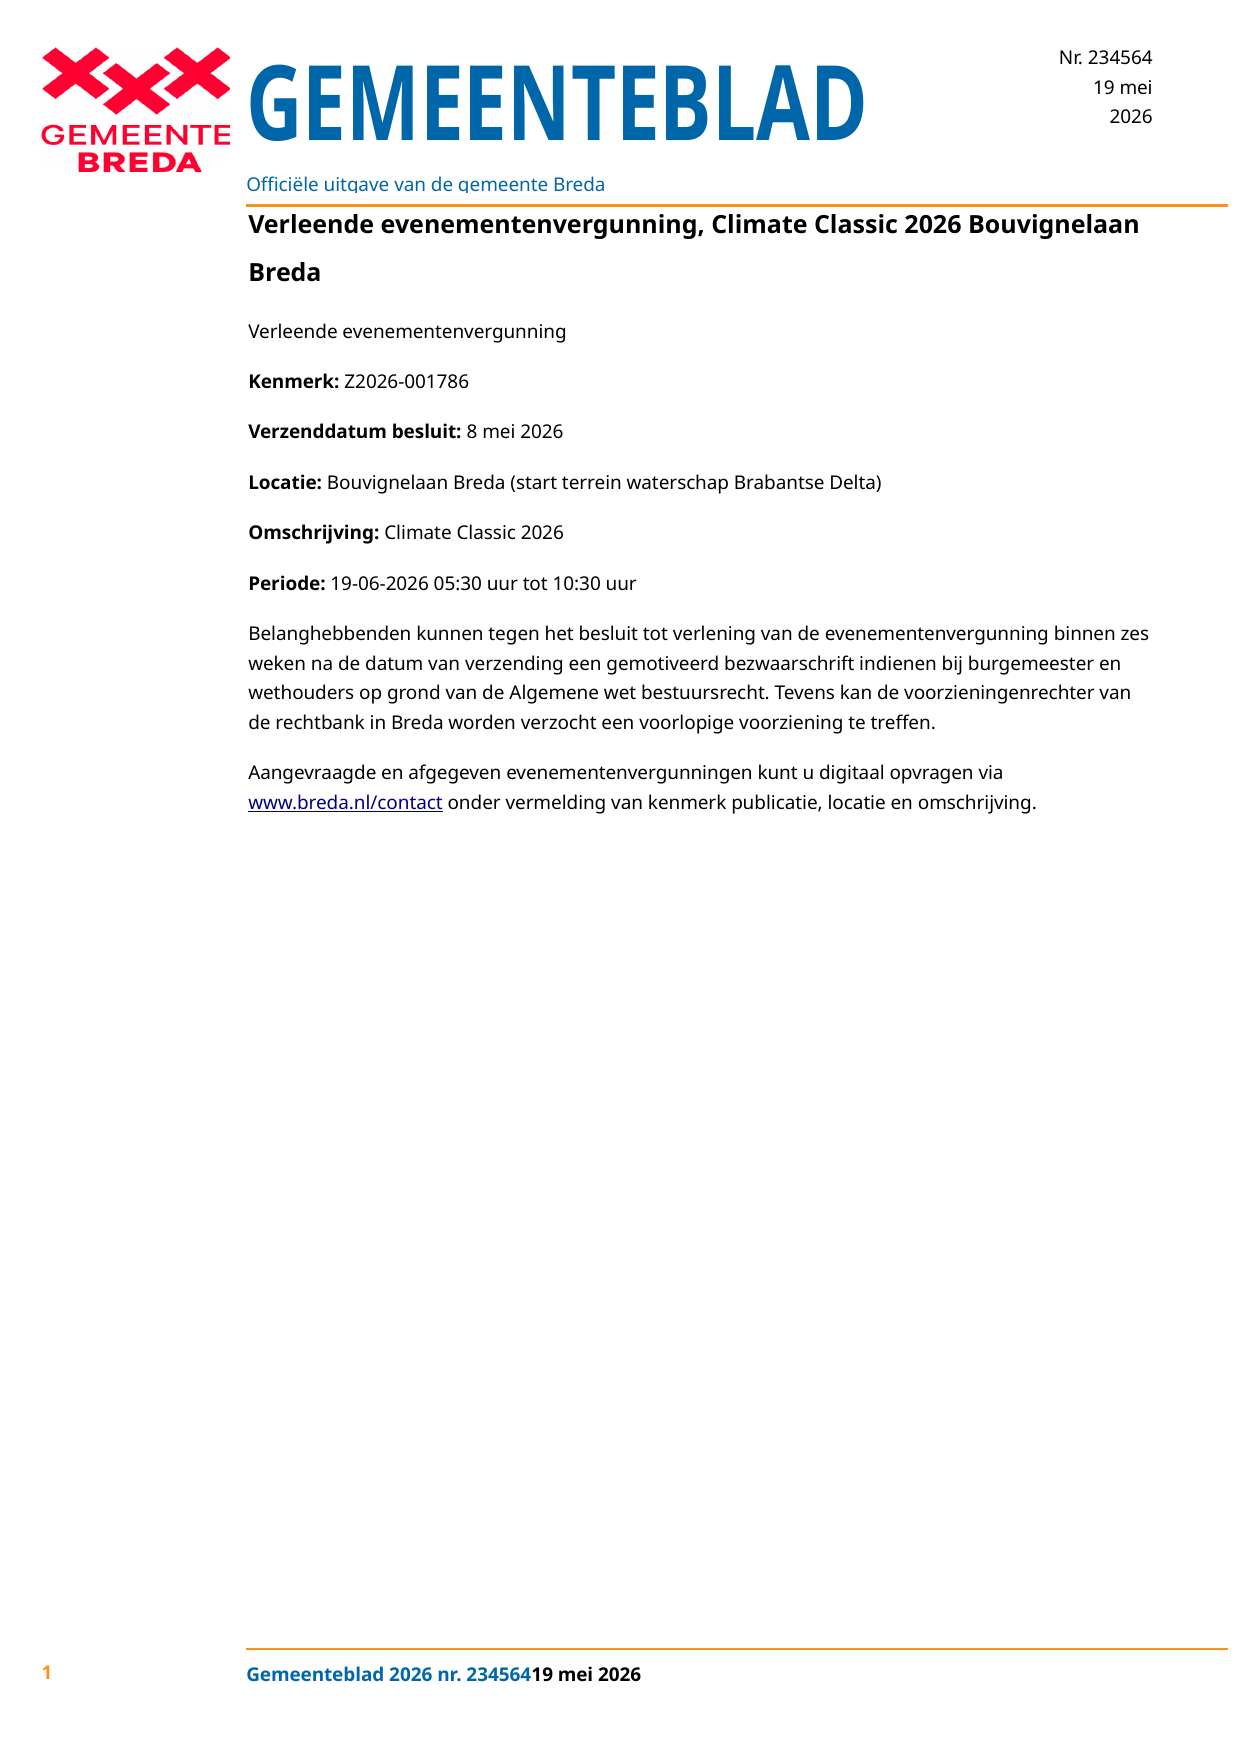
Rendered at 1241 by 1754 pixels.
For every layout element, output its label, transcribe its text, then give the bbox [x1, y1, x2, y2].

text Verleende evenementenvergunning, Climate Classic 2026 Bouvignelaan Breda [248, 207, 1152, 288]
text Omschrijving: Climate Classic 2026 [248, 519, 1152, 545]
text Belanghebbenden kunnen tegen het besluit tot verlening van de evenementenvergunning binnen zes weken na de datum van verzending een gemotiveerd bezwaarschrift indienen bij burgemeester en wethouders op grond van de Algemene wet bestuursrecht. Tevens kan de voorzieningenrechter van de rechtbank in Breda worden verzocht een voorlopige voorziening te treffen. [248, 620, 1152, 735]
text Locatie: Bouvignelaan Breda (start terrein waterschap Brabantse Delta) [248, 469, 1152, 495]
picture [41, 47, 231, 172]
text Verleende evenementenvergunning [248, 318, 1152, 344]
text Periode: 19-06-2026 05:30 uur tot 10:30 uur [248, 570, 1152, 596]
text Aangevraagde en afgegeven evenementenvergunningen kunt u digitaal opvragen via www.breda.nl/contact onder vermelding van kenmerk publicatie, locatie en omschrijving. [248, 759, 1152, 815]
text Kenmerk: Z2026-001786 [248, 368, 1152, 394]
text Verzenddatum besluit: 8 mei 2026 [248, 419, 1152, 444]
